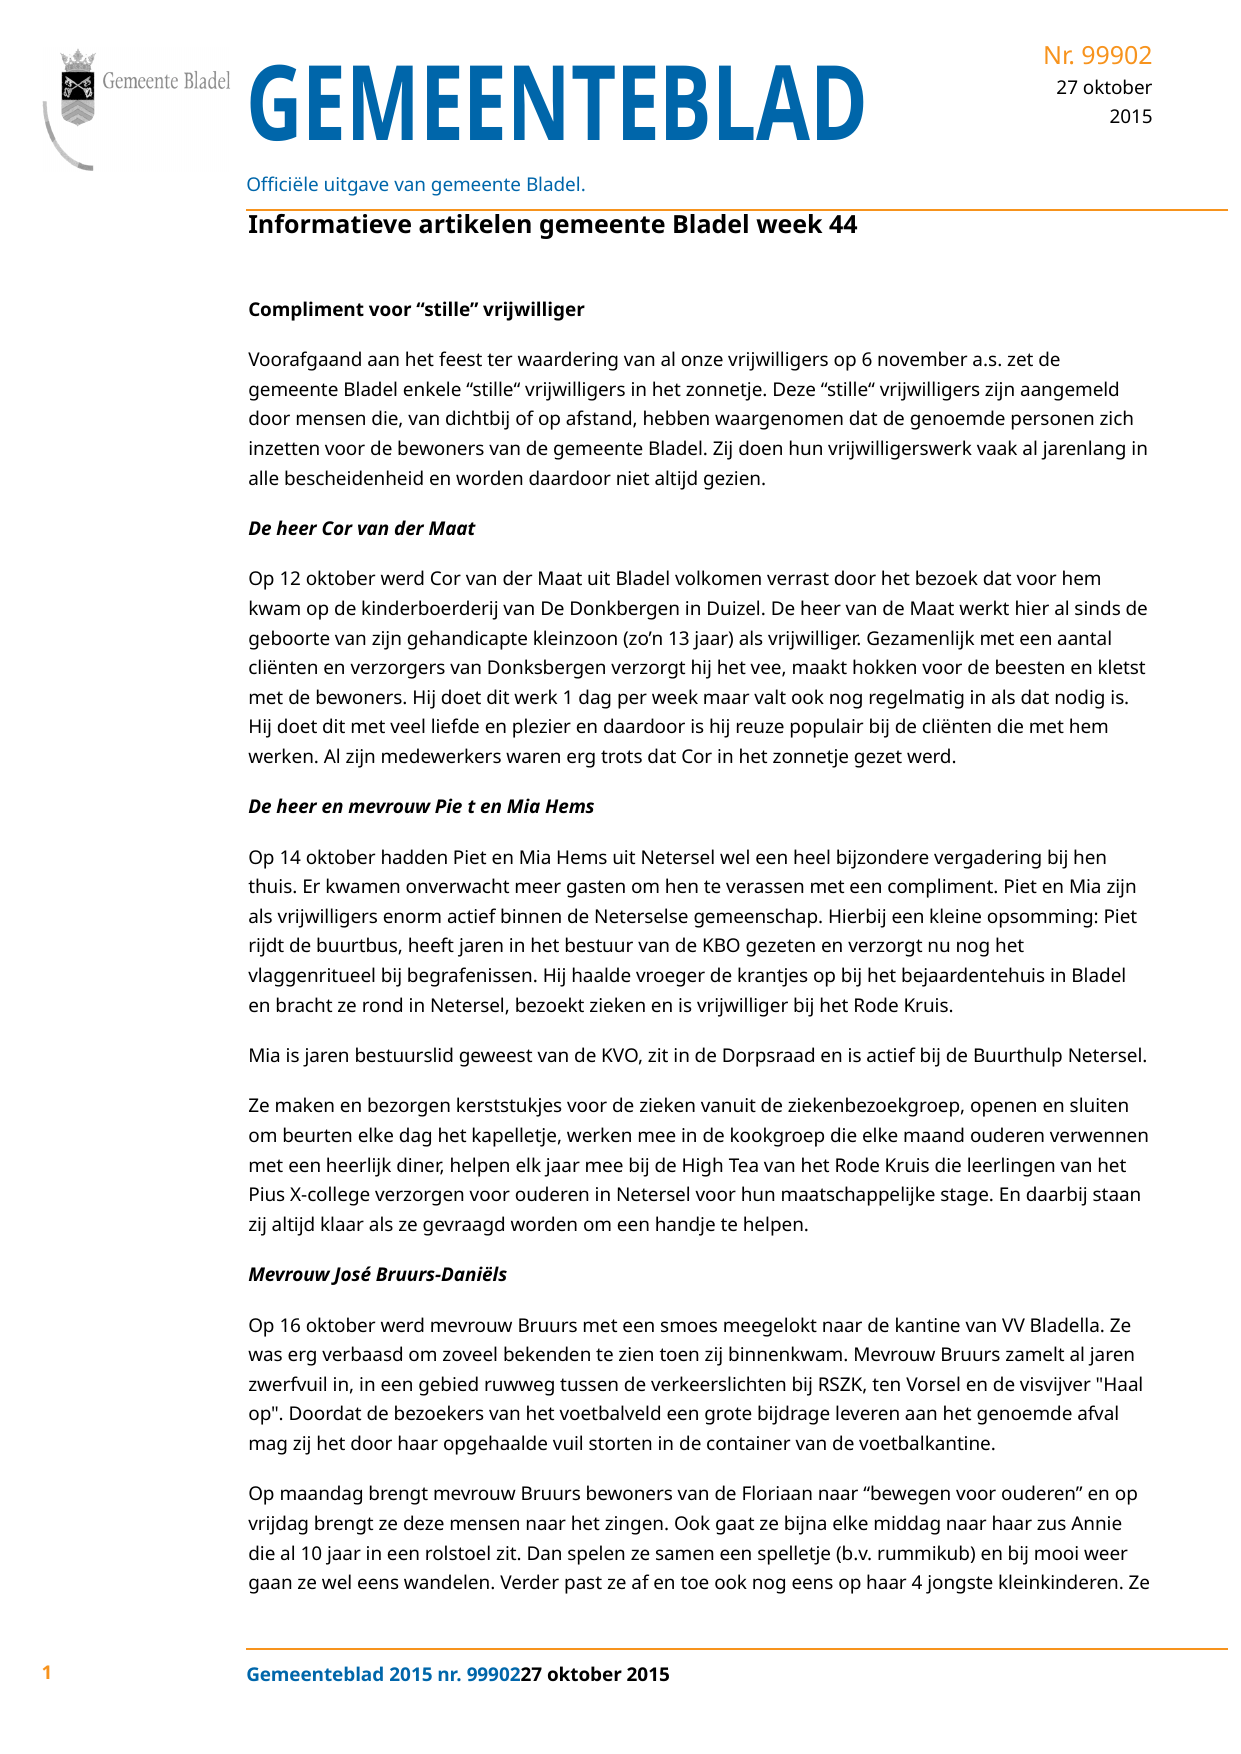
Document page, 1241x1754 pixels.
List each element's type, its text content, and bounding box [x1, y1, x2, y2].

text Op 16 oktober werd mevrouw Bruurs met een smoes meegelokt naar de kantine van VV Bladella. Ze was erg verbaasd om zoveel bekenden te zien toen zij binnenkwam. Mevrouw Bruurs zamelt al jaren zwerfvuil in, in een gebied ruwweg tussen de verkeerslichten bij RSZK, ten Vorsel en de visvijver "Haal op". Doordat de bezoekers van het voetbalveld een grote bijdrage leveren aan het genoemde afval mag zij het door haar opgehaalde vuil storten in de container van de voetbalkantine. [248, 1312, 1152, 1456]
text Voorafgaand aan het feest ter waardering van al onze vrijwilligers op 6 november a.s. zet de gemeente Bladel enkele “stille“ vrijwilligers in het zonnetje. Deze “stille“ vrijwilligers zijn aangemeld door mensen die, van dichtbij of op afstand, hebben waargenomen dat de genoemde personen zich inzetten voor de bewoners van de gemeente Bladel. Zij doen hun vrijwilligerswerk vaak al jarenlang in alle bescheidenheid en worden daardoor niet altijd gezien. [248, 346, 1152, 491]
text Mevrouw José Bruurs-Daniëls [248, 1261, 1152, 1287]
text Informatieve artikelen gemeente Bladel week 44 [248, 211, 1152, 241]
text De heer en mevrouw Pie t en Mia Hems [248, 793, 1152, 819]
text De heer Cor van der Maat [248, 515, 1152, 541]
text Op 14 oktober hadden Piet en Mia Hems uit Netersel wel een heel bijzondere vergadering bij hen thuis. Er kwamen onverwacht meer gasten om hen te verassen met een compliment. Piet en Mia zijn als vrijwilligers enorm actief binnen de Neterselse gemeenschap. Hierbij een kleine opsomming: Piet rijdt de buurtbus, heeft jaren in het bestuur van de KBO gezeten en verzorgt nu nog het vlaggenritueel bij begrafenissen. Hij haalde vroeger de krantjes op bij het bejaardentehuis in Bladel en bracht ze rond in Netersel, bezoekt zieken en is vrijwilliger bij het Rode Kruis. [248, 844, 1152, 1018]
text Mia is jaren bestuurslid geweest van de KVO, zit in de Dorpsraad en is actief bij de Buurthulp Netersel. [248, 1042, 1152, 1068]
text Op maandag brengt mevrouw Bruurs bewoners van de Floriaan naar “bewegen voor ouderen” en op vrijdag brengt ze deze mensen naar het zingen. Ook gaat ze bijna elke middag naar haar zus Annie die al 10 jaar in een rolstoel zit. Dan spelen ze samen een spelletje (b.v. rummikub) en bij mooi weer gaan ze wel eens wandelen. Verder past ze af en toe ook nog eens op haar 4 jongste kleinkinderen. Ze [248, 1481, 1152, 1595]
text Compliment voor “stille” vrijwilliger [248, 296, 1152, 322]
text Op 12 oktober werd Cor van der Maat uit Bladel volkomen verrast door het bezoek dat voor hem kwam op de kinderboerderij van De Donkbergen in Duizel. De heer van de Maat werkt hier al sinds de geboorte van zijn gehandicapte kleinzoon (zo’n 13 jaar) als vrijwilliger. Gezamenlijk met een aantal cliënten en verzorgers van Donksbergen verzorgt hij het vee, maakt hokken voor de beesten en kletst met de bewoners. Hij doet dit werk 1 dag per week maar valt ook nog regelmatig in als dat nodig is. Hij doet dit met veel liefde en plezier en daardoor is hij reuze populair bij de cliënten die met hem werken. Al zijn medewerkers waren erg trots dat Cor in het zonnetje gezet werd. [248, 566, 1152, 769]
text Ze maken en bezorgen kerststukjes voor de zieken vanuit de ziekenbezoekgroep, openen en sluiten om beurten elke dag het kapelletje, werken mee in de kookgroep die elke maand ouderen verwennen met een heerlijk diner, helpen elk jaar mee bij de High Tea van het Rode Kruis die leerlingen van het Pius X-college verzorgen voor ouderen in Netersel voor hun maatschappelijke stage. En daarbij staan zij altijd klaar als ze gevraagd worden om een handje te helpen. [248, 1093, 1152, 1237]
picture [41, 47, 231, 172]
